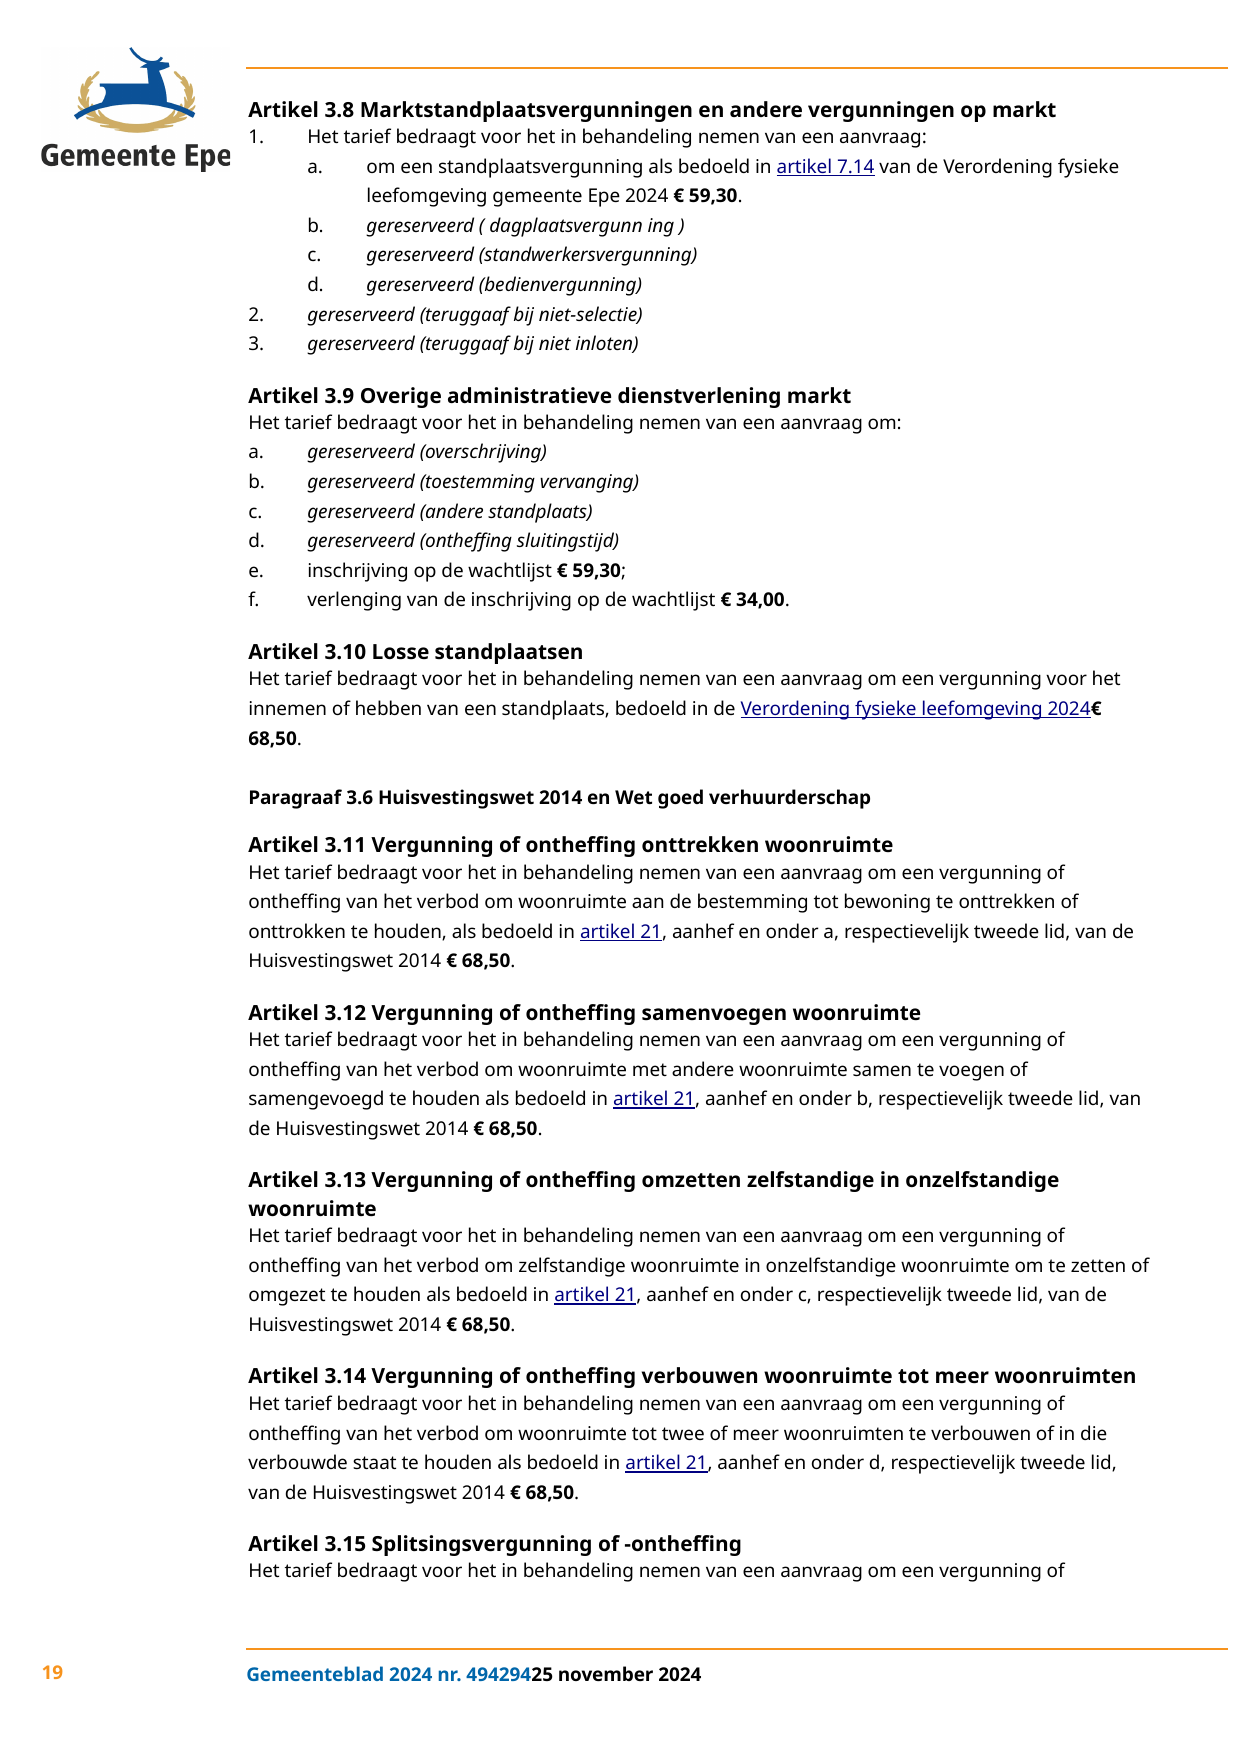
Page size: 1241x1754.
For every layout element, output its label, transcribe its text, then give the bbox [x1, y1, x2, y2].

list om een standplaatsvergunning als bedoeld in artikel 7.14 van de Verordening fysieke leefomgeving gemeente Epe 2024 € 59,30. [307, 153, 1152, 208]
text Artikel 3.8 Marktstandplaatsvergunningen en andere vergunningen op markt [248, 95, 1152, 123]
text Artikel 3.11 Vergunning of ontheffing onttrekken woonruimte [248, 830, 1152, 859]
text Het tarief bedraagt voor het in behandeling nemen van een aanvraag om een vergunning of ontheffing van het verbod om woonruimte tot twee of meer woonruimten te verbouwen of in die verbouwde staat te houden als bedoeld in artikel 21, aanhef en onder d, respectievelijk tweede lid, van de Huisvestingswet 2014 € 68,50. [248, 1390, 1152, 1504]
list inschrijving op de wachtlijst € 59,30; [248, 557, 1152, 583]
list gereserveerd (teruggaaf bij niet inloten) [248, 330, 1152, 356]
text Het tarief bedraagt voor het in behandeling nemen van een aanvraag om een vergunning of ontheffing van het verbod om zelfstandige woonruimte in onzelfstandige woonruimte om te zetten of omgezet te houden als bedoeld in artikel 21, aanhef en onder c, respectievelijk tweede lid, van de Huisvestingswet 2014 € 68,50. [248, 1222, 1152, 1337]
list gereserveerd (overschrijving) [248, 439, 1152, 464]
text Artikel 3.12 Vergunning of ontheffing samenvoegen woonruimte [248, 998, 1152, 1026]
list gereserveerd (teruggaaf bij niet-selectie) [248, 301, 1152, 326]
list gereserveerd (bedienvergunning) [307, 271, 1152, 297]
list verlenging van de inschrijving op de wachtlijst € 34,00. [248, 587, 1152, 612]
text Artikel 3.15 Splitsingsvergunning of -ontheffing [248, 1529, 1152, 1558]
text Artikel 3.9 Overige administratieve dienstverlening markt [248, 381, 1152, 409]
text Artikel 3.14 Vergunning of ontheffing verbouwen woonruimte tot meer woonruimten [248, 1362, 1152, 1390]
list gereserveerd ( dagplaatsvergunn ing ) [307, 212, 1152, 238]
list gereserveerd (ontheffing sluitingstijd) [248, 527, 1152, 553]
list gereserveerd (andere standplaats) [248, 498, 1152, 524]
text Het tarief bedraagt voor het in behandeling nemen van een aanvraag om: [248, 409, 1152, 435]
text Paragraaf 3.6 Huisvestingswet 2014 en Wet goed verhuurderschap [248, 784, 1152, 809]
text Artikel 3.13 Vergunning of ontheffing omzetten zelfstandige in onzelfstandige woonruimte [248, 1166, 1152, 1222]
picture [41, 47, 231, 172]
text Het tarief bedraagt voor het in behandeling nemen van een aanvraag om een vergunning of ontheffing van het verbod om woonruimte aan de bestemming tot bewoning te onttrekken of onttrokken te houden, als bedoeld in artikel 21, aanhef en onder a, respectievelijk tweede lid, van de Huisvestingswet 2014 € 68,50. [248, 859, 1152, 973]
list Het tarief bedraagt voor het in behandeling nemen van een aanvraag: [248, 123, 1152, 149]
list gereserveerd (standwerkersvergunning) [307, 242, 1152, 267]
text Artikel 3.10 Losse standplaatsen [248, 637, 1152, 666]
text Het tarief bedraagt voor het in behandeling nemen van een aanvraag om een vergunning of [248, 1558, 1152, 1583]
text Het tarief bedraagt voor het in behandeling nemen van een aanvraag om een vergunning voor het innemen of hebben van een standplaats, bedoeld in de Verordening fysieke leefomgeving 2024€ 68,50. [248, 666, 1152, 750]
list gereserveerd (toestemming vervanging) [248, 468, 1152, 494]
text Het tarief bedraagt voor het in behandeling nemen van een aanvraag om een vergunning of ontheffing van het verbod om woonruimte met andere woonruimte samen te voegen of samengevoegd te houden als bedoeld in artikel 21, aanhef en onder b, respectievelijk tweede lid, van de Huisvestingswet 2014 € 68,50. [248, 1026, 1152, 1141]
